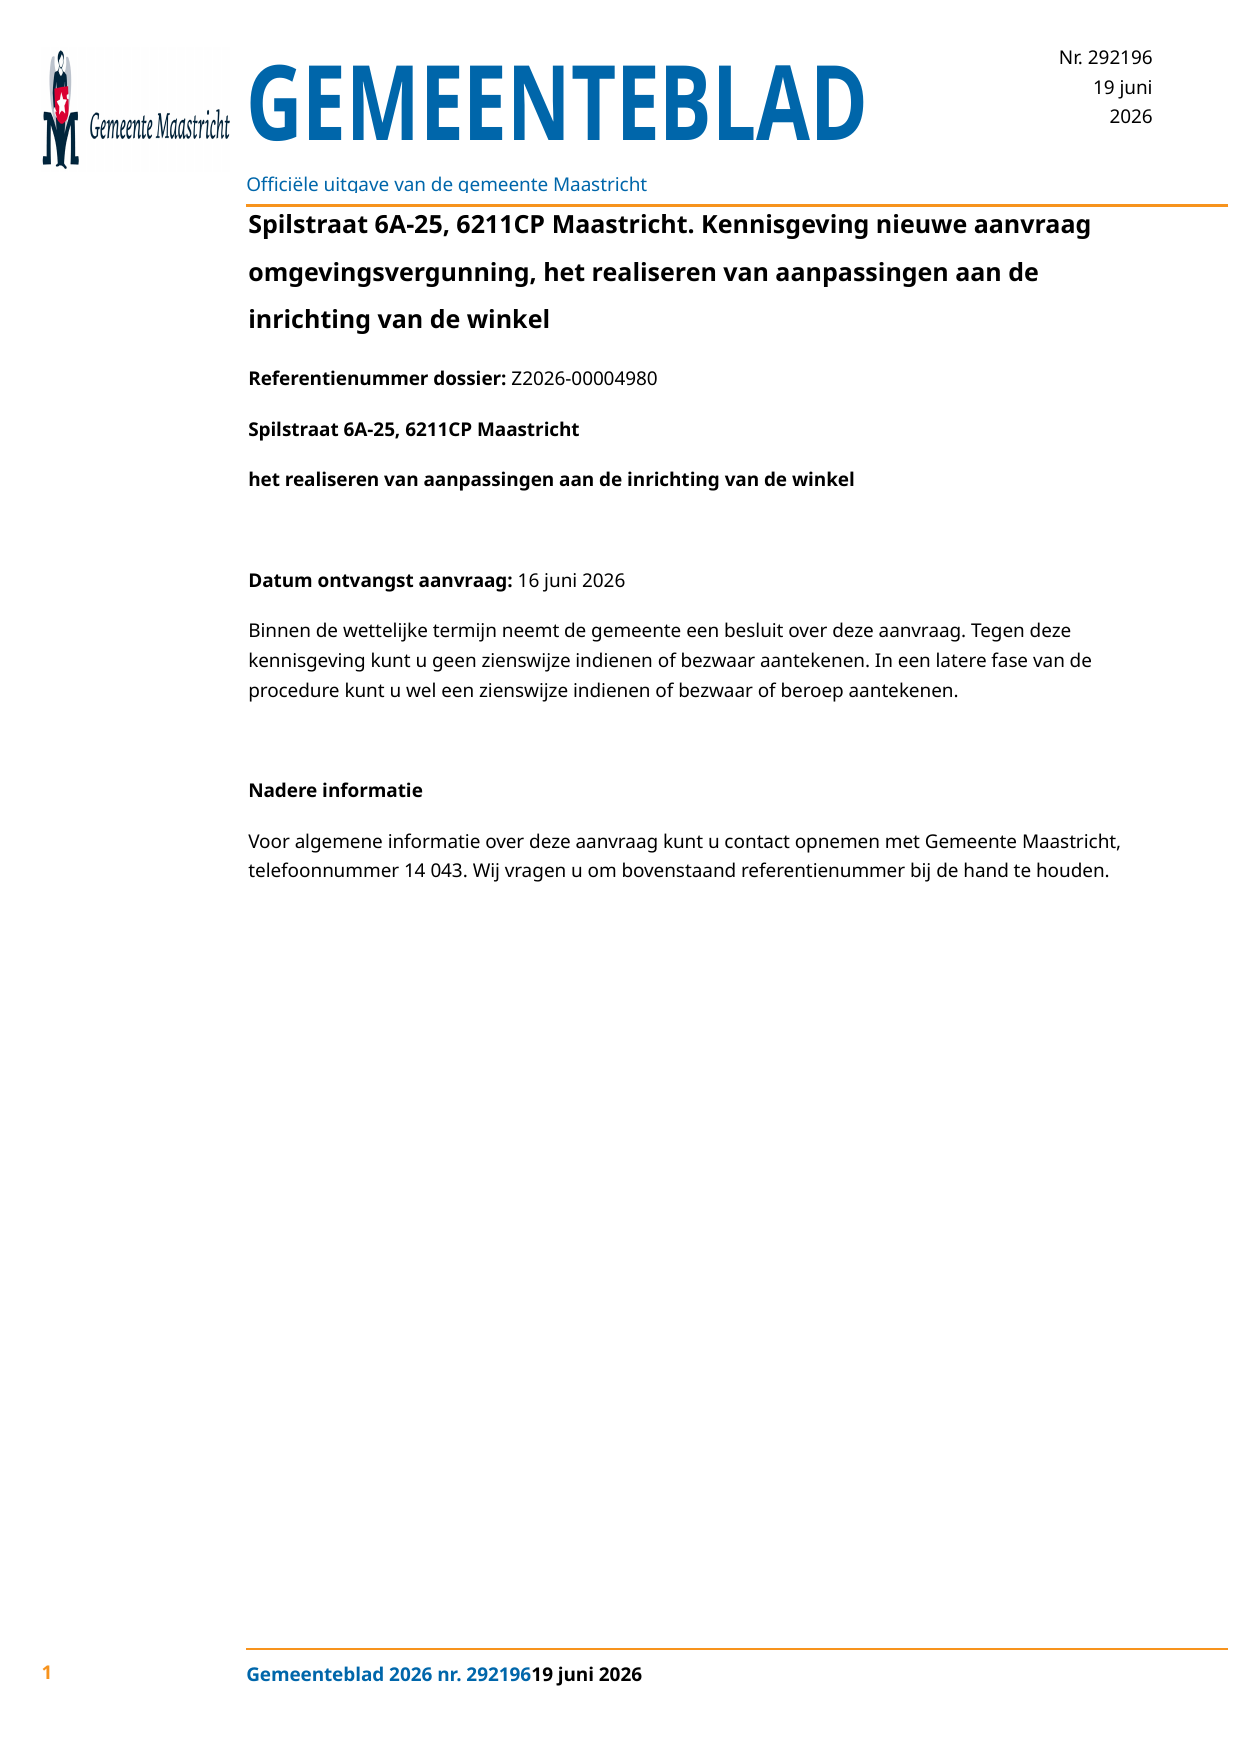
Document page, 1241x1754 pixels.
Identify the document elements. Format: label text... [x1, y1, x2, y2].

text het realiseren van aanpassingen aan de inrichting van de winkel [248, 466, 1152, 492]
text Spilstraat 6A-25, 6211CP Maastricht [248, 416, 1152, 442]
text Nadere informatie [248, 778, 1152, 803]
text Binnen de wettelijke termijn neemt de gemeente een besluit over deze aanvraag. Tegen deze kennisgeving kunt u geen zienswijze indienen of bezwaar aantekenen. In een latere fase van de procedure kunt u wel een zienswijze indienen of bezwaar of beroep aantekenen. [248, 618, 1152, 702]
text Datum ontvangst aanvraag: 16 juni 2026 [248, 567, 1152, 593]
text Referentienummer dossier: Z2026-00004980 [248, 366, 1152, 391]
picture [41, 47, 231, 172]
text Spilstraat 6A-25, 6211CP Maastricht. Kennisgeving nieuwe aanvraag omgevingsvergunning, het realiseren van aanpassingen aan de inrichting van de winkel [248, 207, 1152, 336]
text Voor algemene informatie over deze aanvraag kunt u contact opnemen met Gemeente Maastricht, telefoonnummer 14 043. Wij vragen u om bovenstaand referentienummer bij de hand te houden. [248, 828, 1152, 883]
